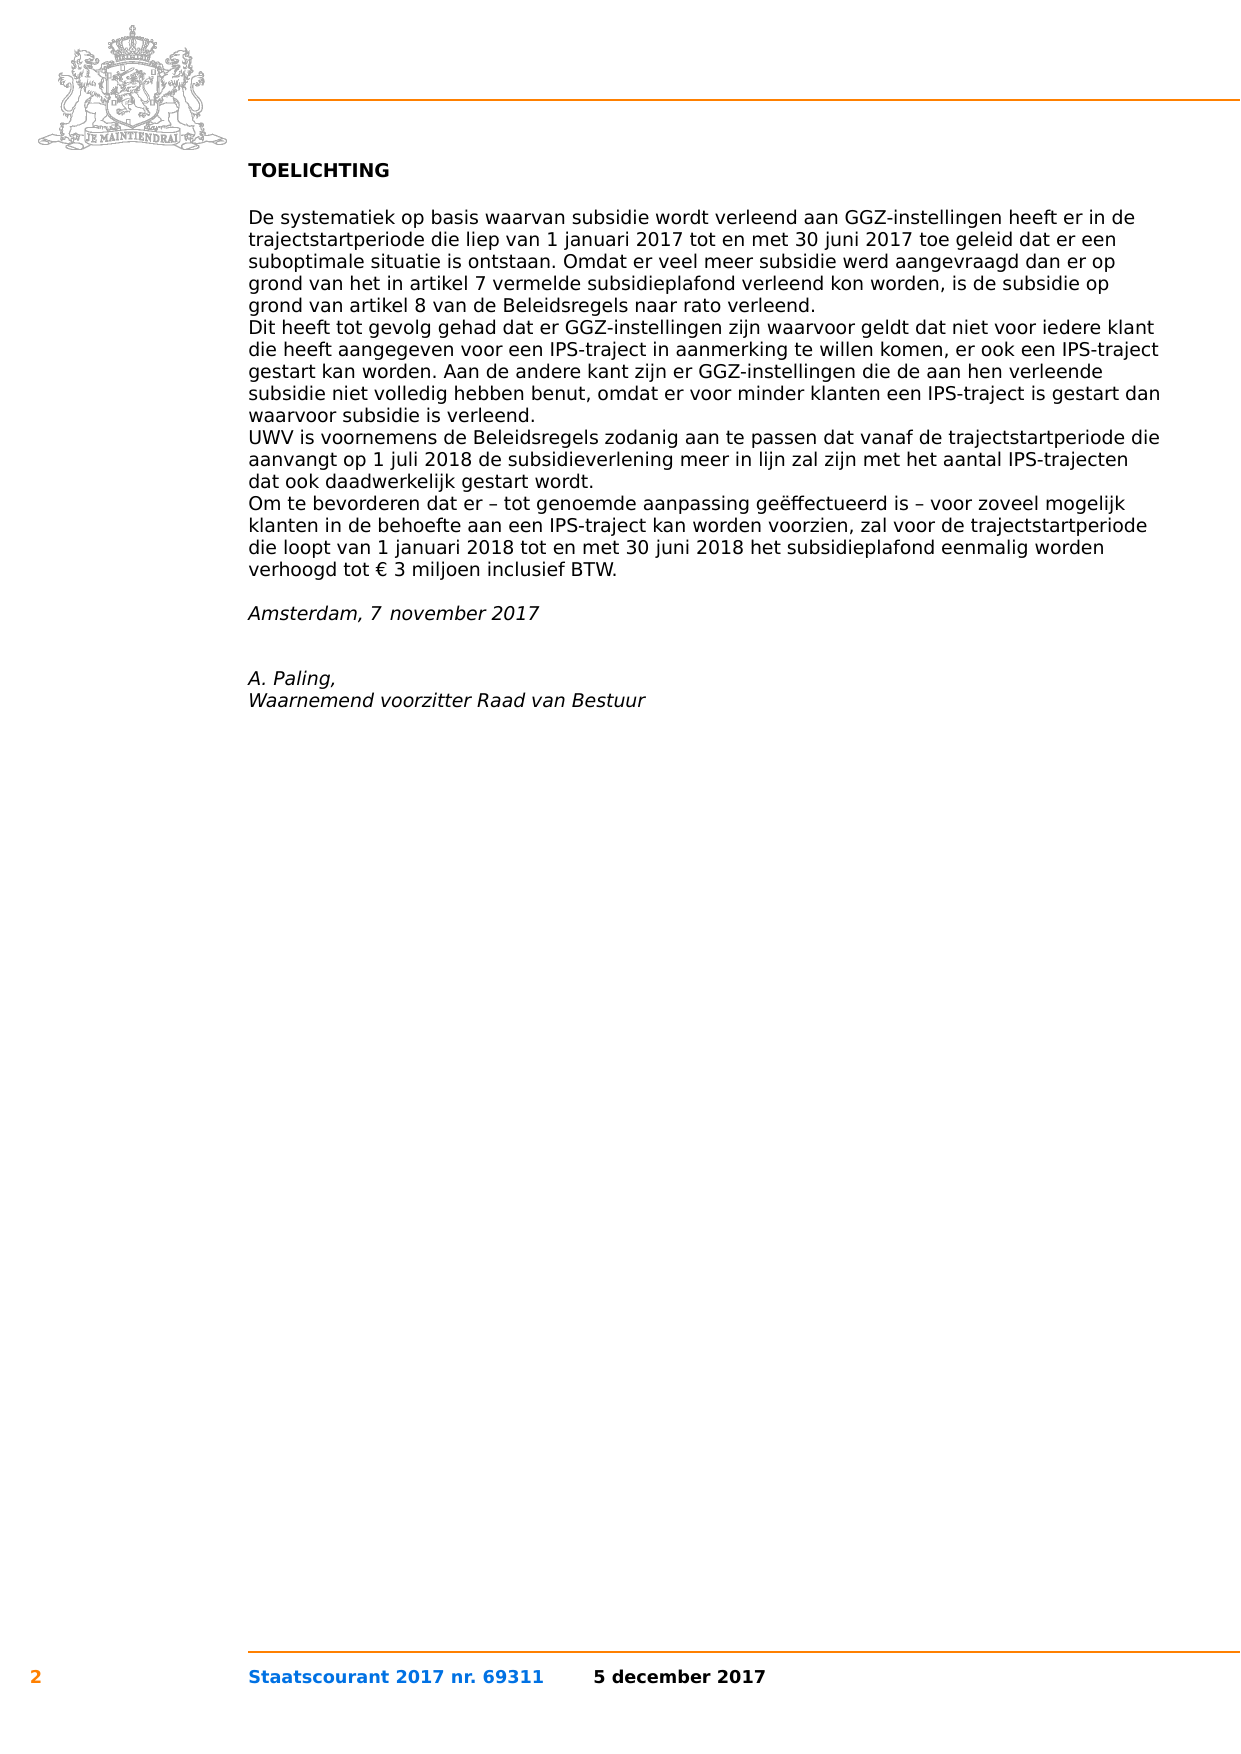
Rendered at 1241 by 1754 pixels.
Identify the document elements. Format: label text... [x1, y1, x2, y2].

text Amsterdam, 7 november 2017 [248, 602, 1163, 624]
text A. Paling, Waarnemend voorzitter Raad van Bestuur [248, 646, 1163, 712]
text UWV is voornemens de Beleidsregels zodanig aan te passen dat vanaf de trajectstartperiode die aanvangt op 1 juli 2018 de subsidieverlening meer in lijn zal zijn met het aantal IPS-trajecten dat ook daadwerkelijk gestart wordt. [248, 427, 1163, 493]
text Dit heeft tot gevolg gehad dat er GGZ-instellingen zijn waarvoor geldt dat niet voor iedere klant die heeft aangegeven voor een IPS-traject in aanmerking te willen komen, er ook een IPS-traject gestart kan worden. Aan de andere kant zijn er GGZ-instellingen die de aan hen verleende subsidie niet volledig hebben benut, omdat er voor minder klanten een IPS-traject is gestart dan waarvoor subsidie is verleend. [248, 317, 1163, 427]
text Om te bevorderen dat er – tot genoemde aanpassing geëffectueerd is – voor zoveel mogelijk klanten in de behoefte aan een IPS-traject kan worden voorzien, zal voor de trajectstartperiode die loopt van 1 januari 2018 tot en met 30 juni 2018 het subsidieplafond eenmalig worden verhoogd tot € 3 miljoen inclusief BTW. [248, 493, 1163, 581]
text De systematiek op basis waarvan subsidie wordt verleend aan GGZ-instellingen heeft er in de trajectstartperiode die liep van 1 januari 2017 tot en met 30 juni 2017 toe geleid dat er een suboptimale situatie is ontstaan. Omdat er veel meer subsidie werd aangevraagd dan er op grond van het in artikel 7 vermelde subsidieplafond verleend kon worden, is de subsidie op grond van artikel 8 van de Beleidsregels naar rato verleend. [248, 207, 1163, 317]
subtitle TOELICHTING [248, 160, 1163, 182]
picture [38, 25, 227, 150]
